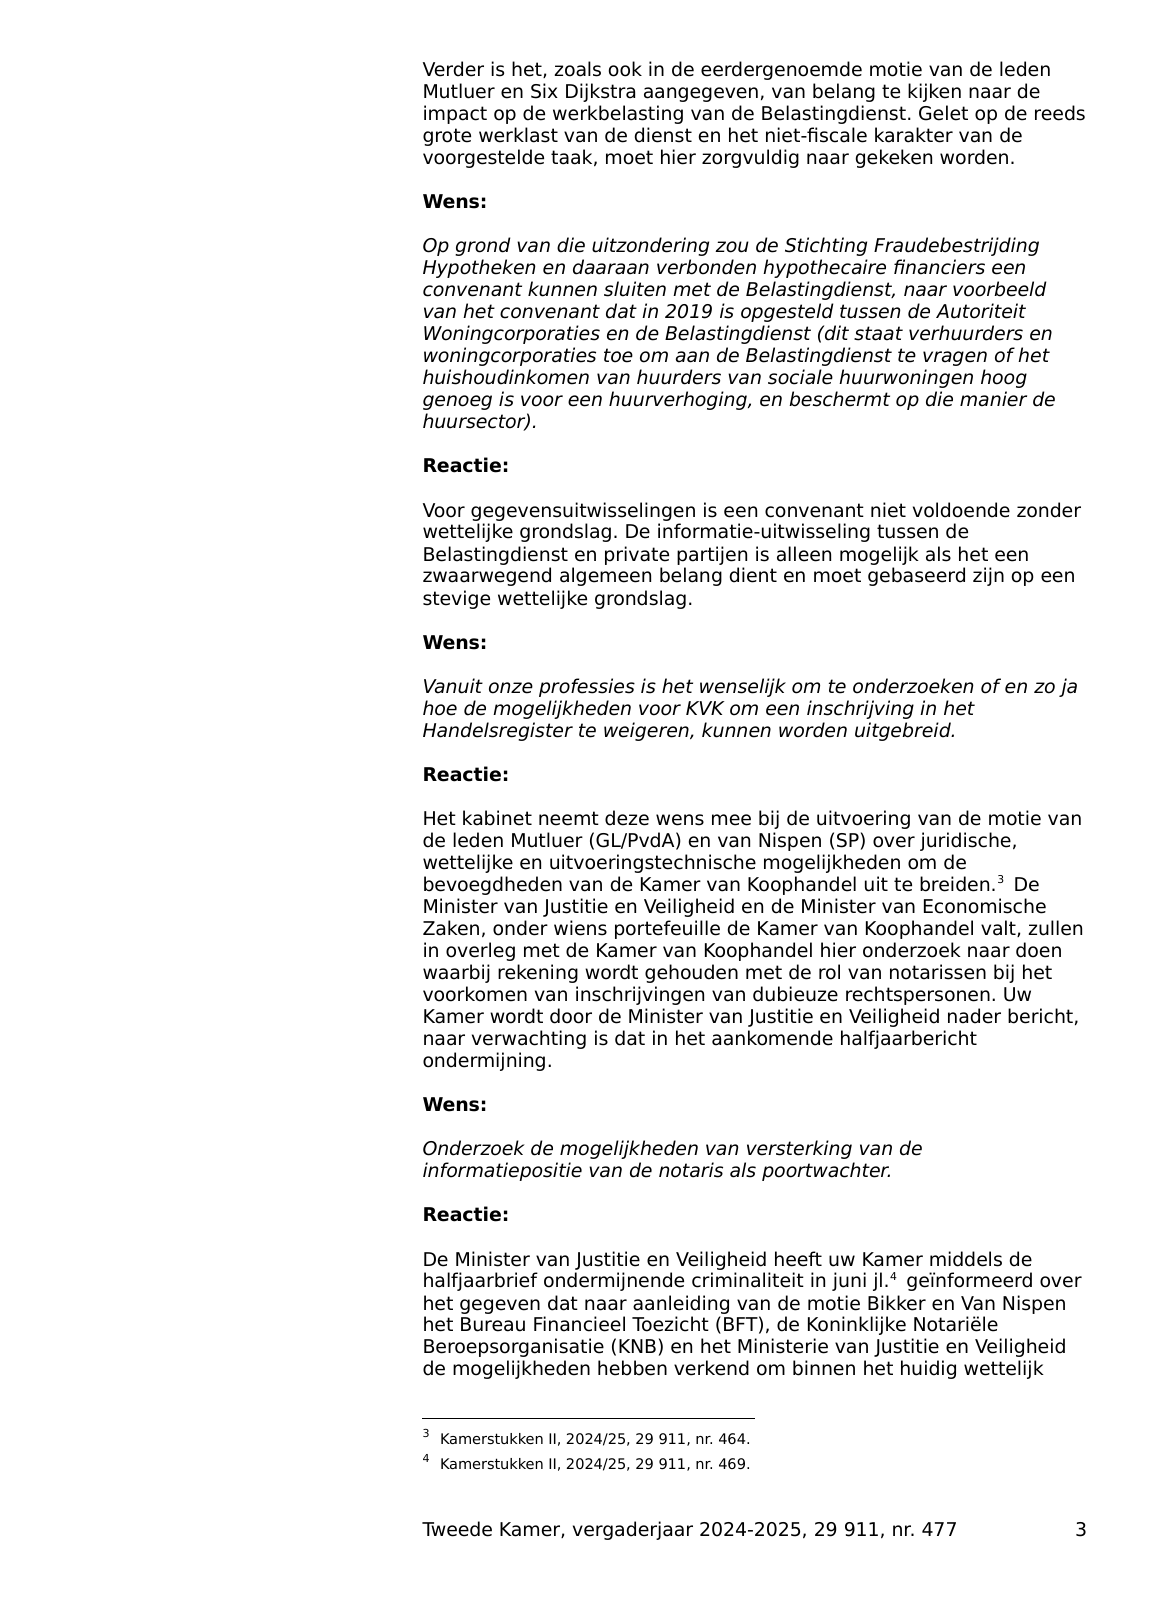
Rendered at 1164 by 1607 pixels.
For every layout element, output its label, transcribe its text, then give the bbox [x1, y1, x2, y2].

text De Minister van Justitie en Veiligheid heeft uw Kamer middels de halfjaarbrief ondermijnende criminaliteit in juni jl. geïnformeerd over het gegeven dat naar aanleiding van de motie Bikker en Van Nispen het Bureau Financieel Toezicht (BFT), de Koninklijke Notariële Beroepsorganisatie (KNB) en het Ministerie van Justitie en Veiligheid de mogelijkheden hebben verkend om binnen het huidig wettelijk [422, 1248, 1087, 1380]
text Voor gegevensuitwisselingen is een convenant niet voldoende zonder wettelijke grondslag. De informatie-uitwisseling tussen de Belastingdienst en private partijen is alleen mogelijk als het een zwaarwegend algemeen belang dient en moet gebaseerd zijn op een stevige wettelijke grondslag. [422, 499, 1087, 609]
subtitle Reactie: [422, 764, 1087, 786]
subtitle Wens: [422, 191, 1087, 213]
text Kamerstukken II, 2024/25, 29 911, nr. 469. [422, 1452, 1087, 1474]
subtitle Reactie: [422, 455, 1087, 477]
text Onderzoek de mogelijkheden van versterking van de informatiepositie van de notaris als poortwachter. [422, 1138, 1087, 1182]
subtitle Reactie: [422, 1204, 1087, 1226]
text Op grond van die uitzondering zou de Stichting Fraudebestrijding Hypotheken en daaraan verbonden hypothecaire financiers een convenant kunnen sluiten met de Belastingdienst, naar voorbeeld van het convenant dat in 2019 is opgesteld tussen de Autoriteit Woningcorporaties en de Belastingdienst (dit staat verhuurders en woningcorporaties toe om aan de Belastingdienst te vragen of het huishoudinkomen van huurders van sociale huurwoningen hoog genoeg is voor een huurverhoging, en beschermt op die manier de huursector). [422, 235, 1087, 433]
text Kamerstukken II, 2024/25, 29 911, nr. 464. [422, 1427, 1087, 1449]
subtitle Wens: [422, 1094, 1087, 1116]
text Vanuit onze professies is het wenselijk om te onderzoeken of en zo ja hoe de mogelijkheden voor KVK om een inschrijving in het Handelsregister te weigeren, kunnen worden uitgebreid. [422, 676, 1087, 742]
subtitle Wens: [422, 632, 1087, 653]
text Het kabinet neemt deze wens mee bij de uitvoering van de motie van de leden Mutluer (GL/PvdA) en van Nispen (SP) over juridische, wettelijke en uitvoeringstechnische mogelijkheden om de bevoegdheden van de Kamer van Koophandel uit te breiden. De Minister van Justitie en Veiligheid en de Minister van Economische Zaken, onder wiens portefeuille de Kamer van Koophandel valt, zullen in overleg met de Kamer van Koophandel hier onderzoek naar doen waarbij rekening wordt gehouden met de rol van notarissen bij het voorkomen van inschrijvingen van dubieuze rechtspersonen. Uw Kamer wordt door de Minister van Justitie en Veiligheid nader bericht, naar verwachting is dat in het aankomende halfjaarbericht ondermijning. [422, 808, 1087, 1072]
text Verder is het, zoals ook in de eerdergenoemde motie van de leden Mutluer en Six Dijkstra aangegeven, van belang te kijken naar de impact op de werkbelasting van de Belastingdienst. Gelet op de reeds grote werklast van de dienst en het niet-fiscale karakter van de voorgestelde taak, moet hier zorgvuldig naar gekeken worden. [422, 59, 1087, 169]
